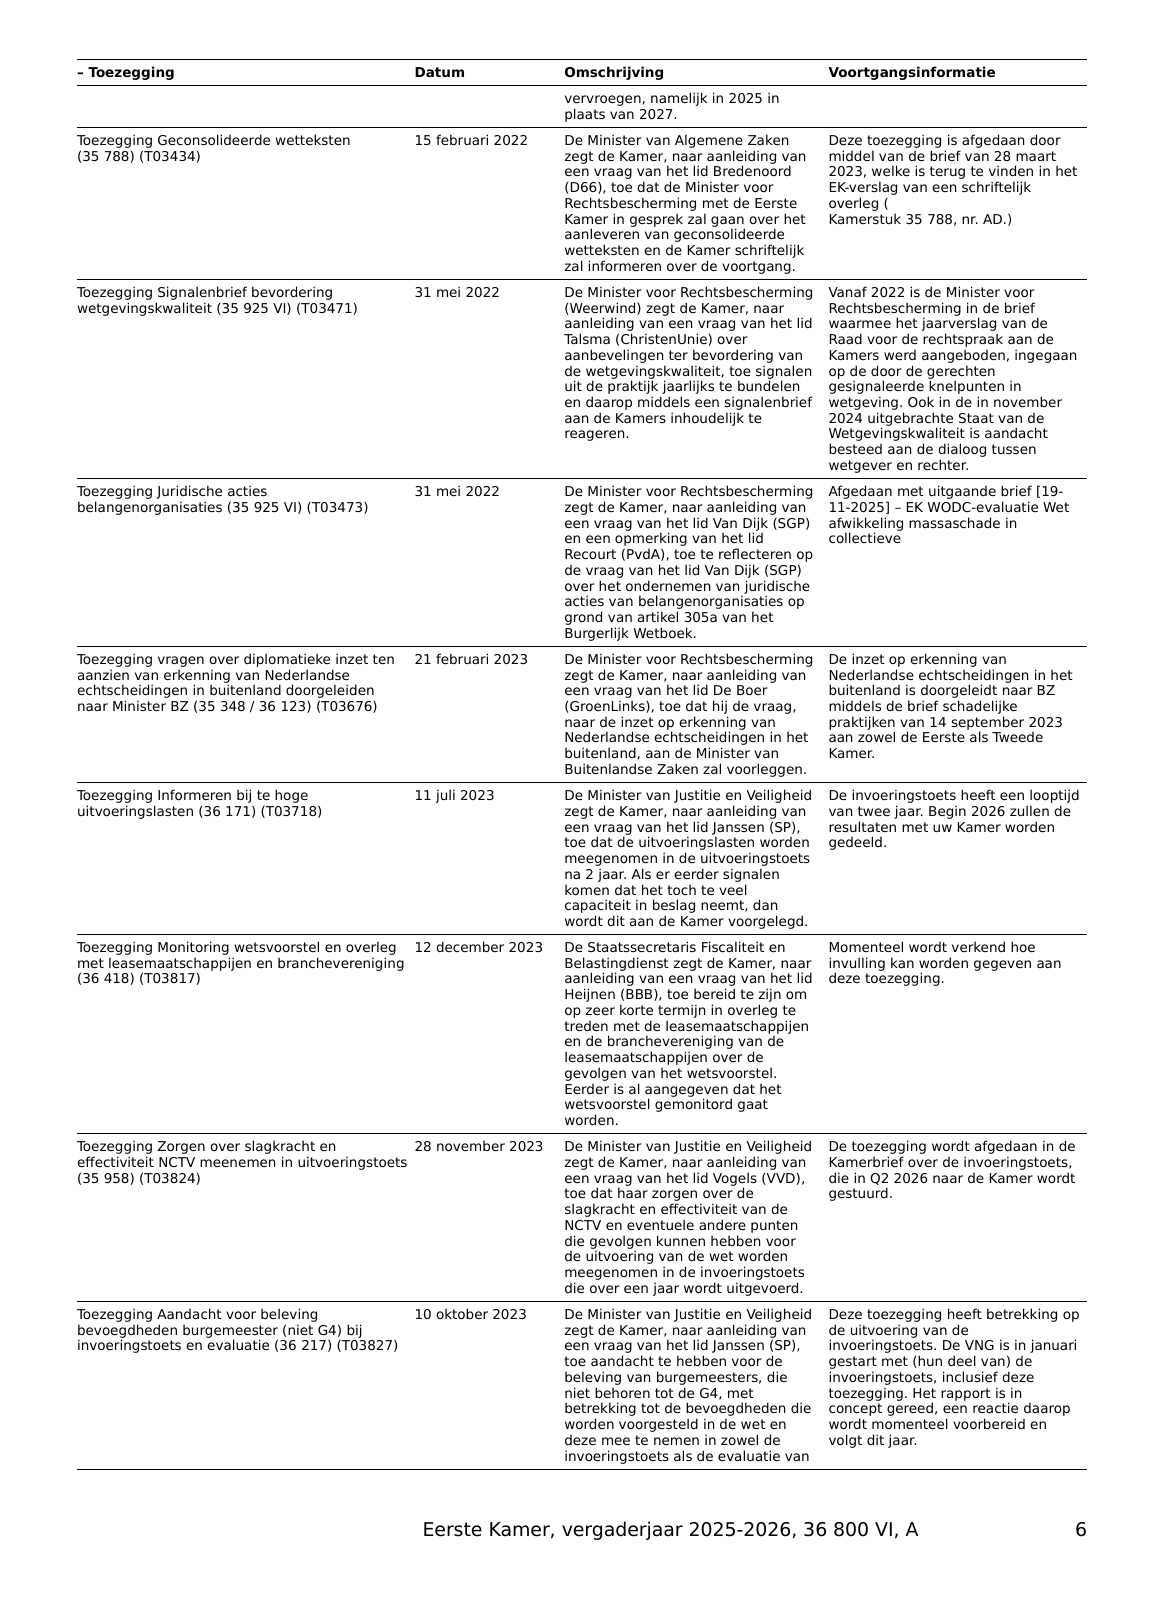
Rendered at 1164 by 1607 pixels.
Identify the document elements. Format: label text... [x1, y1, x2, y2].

table_cell Toezegging Geconsolideerde wetteksten (35 788) (T03434) [77, 128, 408, 279]
table_cell Toezegging Aandacht voor beleving bevoegdheden burgemeester (niet G4) bij invoeringstoets en evaluatie (36 217) (T03827) [77, 1302, 408, 1469]
table_cell De Minister voor Rechtsbescherming zegt de Kamer, naar aanleiding van een vraag van het lid Van Dijk (SGP) en een opmerking van het lid Recourt (PvdA), toe te reflecteren op de vraag van het lid Van Dijk (SGP) over het ondernemen van juridische acties van belangenorganisaties op grond van artikel 305a van het Burgerlijk Wetboek. [558, 479, 822, 646]
table_cell 11 juli 2023 [409, 783, 558, 934]
table_cell 31 mei 2022 [409, 479, 558, 646]
table_cell 21 februari 2023 [409, 647, 558, 782]
table_cell De toezegging wordt afgedaan in de Kamerbrief over de invoeringstoets, die in Q2 2026 naar de Kamer wordt gestuurd. [823, 1134, 1087, 1301]
table_cell Momenteel wordt verkend hoe invulling kan worden gegeven aan deze toezegging. [823, 935, 1087, 1133]
table_cell Toezegging Monitoring wetsvoorstel en overleg met leasemaatschappijen en branchevereniging (36 418) (T03817) [77, 935, 408, 1133]
table_cell De Minister van Algemene Zaken zegt de Kamer, naar aanleiding van een vraag van het lid Bredenoord (D66), toe dat de Minister voor Rechtsbescherming met de Eerste Kamer in gesprek zal gaan over het aanleveren van geconsolideerde wetteksten en de Kamer schriftelijk zal informeren over de voortgang. [558, 128, 822, 279]
table_cell Deze toezegging heeft betrekking op de uitvoering van de invoeringstoets. De VNG is in januari gestart met (hun deel van) de invoeringstoets, inclusief deze toezegging. Het rapport is in concept gereed, een reactie daarop wordt momenteel voorbereid en volgt dit jaar. [823, 1302, 1087, 1469]
table_cell 12 december 2023 [409, 935, 558, 1133]
table_header – Toezegging [77, 60, 408, 85]
table_cell vervroegen, namelijk in 2025 in plaats van 2027. [558, 86, 822, 127]
table_cell Afgedaan met uitgaande brief [19-11-2025] – EK WODC-evaluatie Wet afwikkeling massaschade in collectieve [823, 479, 1087, 646]
table_cell De invoeringstoets heeft een looptijd van twee jaar. Begin 2026 zullen de resultaten met uw Kamer worden gedeeld. [823, 783, 1087, 934]
table_cell 31 mei 2022 [409, 280, 558, 478]
table_cell Toezegging vragen over diplomatieke inzet ten aanzien van erkenning van Nederlandse echtscheidingen in buitenland doorgeleiden naar Minister BZ (35 348 / 36 123) (T03676) [77, 647, 408, 782]
table_cell Toezegging Signalenbrief bevordering wetgevingskwaliteit (35 925 VI) (T03471) [77, 280, 408, 478]
table_cell Toezegging Zorgen over slagkracht en effectiviteit NCTV meenemen in uitvoeringstoets (35 958) (T03824) [77, 1134, 408, 1301]
table_cell Vanaf 2022 is de Minister voor Rechtsbescherming in de brief waarmee het jaarverslag van de Raad voor de rechtspraak aan de Kamers werd aangeboden, ingegaan op de door de gerechten gesignaleerde knelpunten in wetgeving. Ook in de in november 2024 uitgebrachte Staat van de Wetgevingskwaliteit is aandacht besteed aan de dialoog tussen wetgever en rechter. [823, 280, 1087, 478]
table_cell 28 november 2023 [409, 1134, 558, 1301]
table_cell De Minister van Justitie en Veiligheid zegt de Kamer, naar aanleiding van een vraag van het lid Janssen (SP), toe aandacht te hebben voor de beleving van burgemeesters, die niet behoren tot de G4, met betrekking tot de bevoegdheden die worden voorgesteld in de wet en deze mee te nemen in zowel de invoeringstoets als de evaluatie van [558, 1302, 822, 1469]
table_cell Deze toezegging is afgedaan door middel van de brief van 28 maart 2023, welke is terug te vinden in het EK-verslag van een schriftelijk overleg ( Kamerstuk 35 788, nr. AD.) [823, 128, 1087, 279]
table_cell 10 oktober 2023 [409, 1302, 558, 1469]
table_cell De Minister voor Rechtsbescherming (Weerwind) zegt de Kamer, naar aanleiding van een vraag van het lid Talsma (ChristenUnie) over aanbevelingen ter bevordering van de wetgevingskwaliteit, toe signalen uit de praktijk jaarlijks te bundelen en daarop middels een signalenbrief aan de Kamers inhoudelijk te reageren. [558, 280, 822, 478]
table_cell De Staatssecretaris Fiscaliteit en Belastingdienst zegt de Kamer, naar aanleiding van een vraag van het lid Heijnen (BBB), toe bereid te zijn om op zeer korte termijn in overleg te treden met de leasemaatschappijen en de branchevereniging van de leasemaatschappijen over de gevolgen van het wetsvoorstel. Eerder is al aangegeven dat het wetsvoorstel gemonitord gaat worden. [558, 935, 822, 1133]
table_cell Toezegging Juridische acties belangenorganisaties (35 925 VI) (T03473) [77, 479, 408, 646]
table_cell Toezegging Informeren bij te hoge uitvoeringslasten (36 171) (T03718) [77, 783, 408, 934]
table_cell De Minister van Justitie en Veiligheid zegt de Kamer, naar aanleiding van een vraag van het lid Vogels (VVD), toe dat haar zorgen over de slagkracht en effectiviteit van de NCTV en eventuele andere punten die gevolgen kunnen hebben voor de uitvoering van de wet worden meegenomen in de invoeringstoets die over een jaar wordt uitgevoerd. [558, 1134, 822, 1301]
table_cell De Minister voor Rechtsbescherming zegt de Kamer, naar aanleiding van een vraag van het lid De Boer (GroenLinks), toe dat hij de vraag, naar de inzet op erkenning van Nederlandse echtscheidingen in het buitenland, aan de Minister van Buitenlandse Zaken zal voorleggen. [558, 647, 822, 782]
table_header Voortgangsinformatie [823, 60, 1087, 85]
table_cell 15 februari 2022 [409, 128, 558, 279]
table_header Datum [409, 60, 558, 85]
table_cell [77, 86, 408, 127]
table_header Omschrijving [558, 60, 822, 85]
table_cell De inzet op erkenning van Nederlandse echtscheidingen in het buitenland is doorgeleidt naar BZ middels de brief schadelijke praktijken van 14 september 2023 aan zowel de Eerste als Tweede Kamer. [823, 647, 1087, 782]
table_cell [823, 86, 1087, 127]
table_cell [409, 86, 558, 127]
table_cell De Minister van Justitie en Veiligheid zegt de Kamer, naar aanleiding van een vraag van het lid Janssen (SP), toe dat de uitvoeringslasten worden meegenomen in de uitvoeringstoets na 2 jaar. Als er eerder signalen komen dat het toch te veel capaciteit in beslag neemt, dan wordt dit aan de Kamer voorgelegd. [558, 783, 822, 934]
